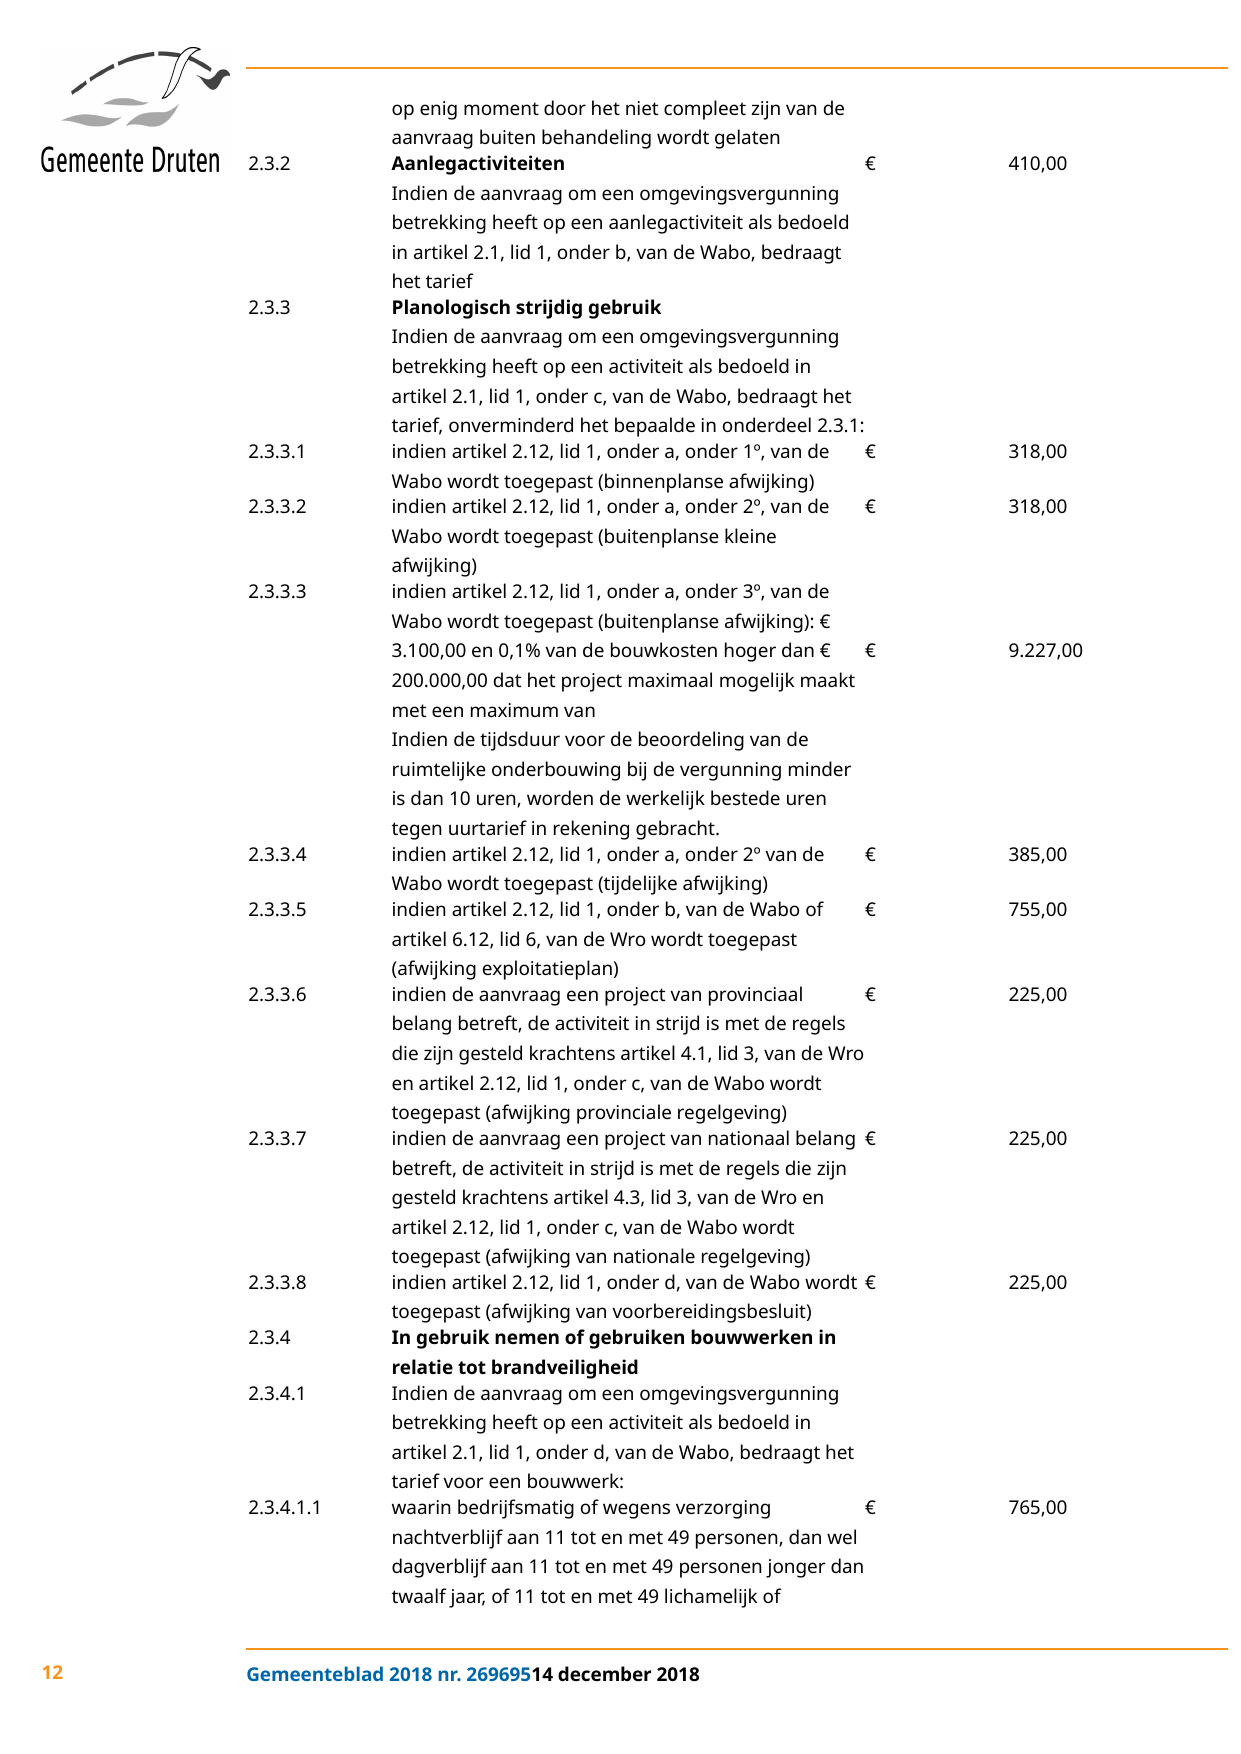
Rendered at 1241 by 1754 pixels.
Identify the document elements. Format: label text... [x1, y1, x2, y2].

table_cell € [865, 896, 1008, 981]
table_cell waarin bedrijfsmatig of wegens verzorging nachtverblijf aan 11 tot en met 49 personen, dan wel dagverblijf aan 11 tot en met 49 personen jonger dan twaalf jaar, of 11 tot en met 49 lichamelijk of [391, 1494, 865, 1609]
table_cell 2.3.4.1 [248, 1380, 391, 1494]
table_cell 9.227,00 [1008, 579, 1152, 841]
table_cell 225,00 [1008, 1269, 1152, 1324]
table_cell [1008, 95, 1152, 150]
table_cell € [865, 438, 1008, 493]
table_cell 2.3.3.7 [248, 1125, 391, 1269]
table_cell 755,00 [1008, 896, 1152, 981]
table_cell Planologisch strijdig gebruik Indien de aanvraag om een omgevingsvergunning betrekking heeft op een activiteit als bedoeld in artikel 2.1, lid 1, onder c, van de Wabo, bedraagt het tarief, onverminderd het bepaalde in onderdeel 2.3.1: [391, 294, 865, 438]
table_cell 2.3.3.6 [248, 981, 391, 1125]
table_cell 225,00 [1008, 1125, 1152, 1269]
table_cell 765,00 [1008, 1494, 1152, 1609]
table_cell 225,00 [1008, 981, 1152, 1125]
table_cell 385,00 [1008, 841, 1152, 896]
table_cell 2.3.3.8 [248, 1269, 391, 1324]
table_cell indien artikel 2.12, lid 1, onder d, van de Wabo wordt toegepast (afwijking van voorbereidingsbesluit) [391, 1269, 865, 1324]
table_cell 2.3.3 [248, 294, 391, 438]
table_cell € [865, 1269, 1008, 1324]
table_cell € [865, 1125, 1008, 1269]
table_cell [1008, 1325, 1152, 1380]
table_cell 2.3.3.4 [248, 841, 391, 896]
table_cell € [865, 150, 1008, 294]
table_cell op enig moment door het niet compleet zijn van de aanvraag buiten behandeling wordt gelaten [391, 95, 865, 150]
table_cell 2.3.4.1.1 [248, 1494, 391, 1609]
table_cell indien de aanvraag een project van nationaal belang betreft, de activiteit in strijd is met de regels die zijn gesteld krachtens artikel 4.3, lid 3, van de Wro en artikel 2.12, lid 1, onder c, van de Wabo wordt toegepast (afwijking van nationale regelgeving) [391, 1125, 865, 1269]
table_cell indien artikel 2.12, lid 1, onder a, onder 2º van de Wabo wordt toegepast (tijdelijke afwijking) [391, 841, 865, 896]
table_cell 2.3.3.3 [248, 579, 391, 841]
table_cell [865, 1325, 1008, 1380]
table_cell € [865, 579, 1008, 841]
picture [41, 47, 231, 172]
table_cell [865, 1380, 1008, 1494]
table_cell 2.3.2 [248, 150, 391, 294]
table_cell 410,00 [1008, 150, 1152, 294]
table_cell In gebruik nemen of gebruiken bouwwerken in relatie tot brandveiligheid [391, 1325, 865, 1380]
table_cell Aanlegactiviteiten Indien de aanvraag om een omgevingsvergunning betrekking heeft op een aanlegactiviteit als bedoeld in artikel 2.1, lid 1, onder b, van de Wabo, bedraagt het tarief [391, 150, 865, 294]
table_cell indien artikel 2.12, lid 1, onder a, onder 2º, van de Wabo wordt toegepast (buitenplanse kleine afwijking) [391, 494, 865, 578]
table_cell 2.3.3.2 [248, 494, 391, 578]
table_cell [1008, 1380, 1152, 1494]
table_cell € [865, 1494, 1008, 1609]
table_cell indien artikel 2.12, lid 1, onder a, onder 1º, van de Wabo wordt toegepast (binnenplanse afwijking) [391, 438, 865, 493]
table_cell indien artikel 2.12, lid 1, onder a, onder 3º, van de Wabo wordt toegepast (buitenplanse afwijking): € 3.100,00 en 0,1% van de bouwkosten hoger dan € 200.000,00 dat het project maximaal mogelijk maakt met een maximum van Indien de tijdsduur voor de beoordeling van de ruimtelijke onderbouwing bij de vergunning minder is dan 10 uren, worden de werkelijk bestede uren tegen uurtarief in rekening gebracht. [391, 579, 865, 841]
table_cell [865, 95, 1008, 150]
table_cell [865, 294, 1008, 438]
table_cell 2.3.3.5 [248, 896, 391, 981]
table_cell € [865, 494, 1008, 578]
table_cell € [865, 981, 1008, 1125]
table_cell indien artikel 2.12, lid 1, onder b, van de Wabo of artikel 6.12, lid 6, van de Wro wordt toegepast (afwijking exploitatieplan) [391, 896, 865, 981]
table_cell € [865, 841, 1008, 896]
table_cell [1008, 294, 1152, 438]
table_cell 318,00 [1008, 438, 1152, 493]
table_cell 2.3.3.1 [248, 438, 391, 493]
table_cell 2.3.4 [248, 1325, 391, 1380]
table_cell [248, 95, 391, 150]
table_cell 318,00 [1008, 494, 1152, 578]
table_cell indien de aanvraag een project van provinciaal belang betreft, de activiteit in strijd is met de regels die zijn gesteld krachtens artikel 4.1, lid 3, van de Wro en artikel 2.12, lid 1, onder c, van de Wabo wordt toegepast (afwijking provinciale regelgeving) [391, 981, 865, 1125]
table_cell Indien de aanvraag om een omgevingsvergunning betrekking heeft op een activiteit als bedoeld in artikel 2.1, lid 1, onder d, van de Wabo, bedraagt het tarief voor een bouwwerk: [391, 1380, 865, 1494]
